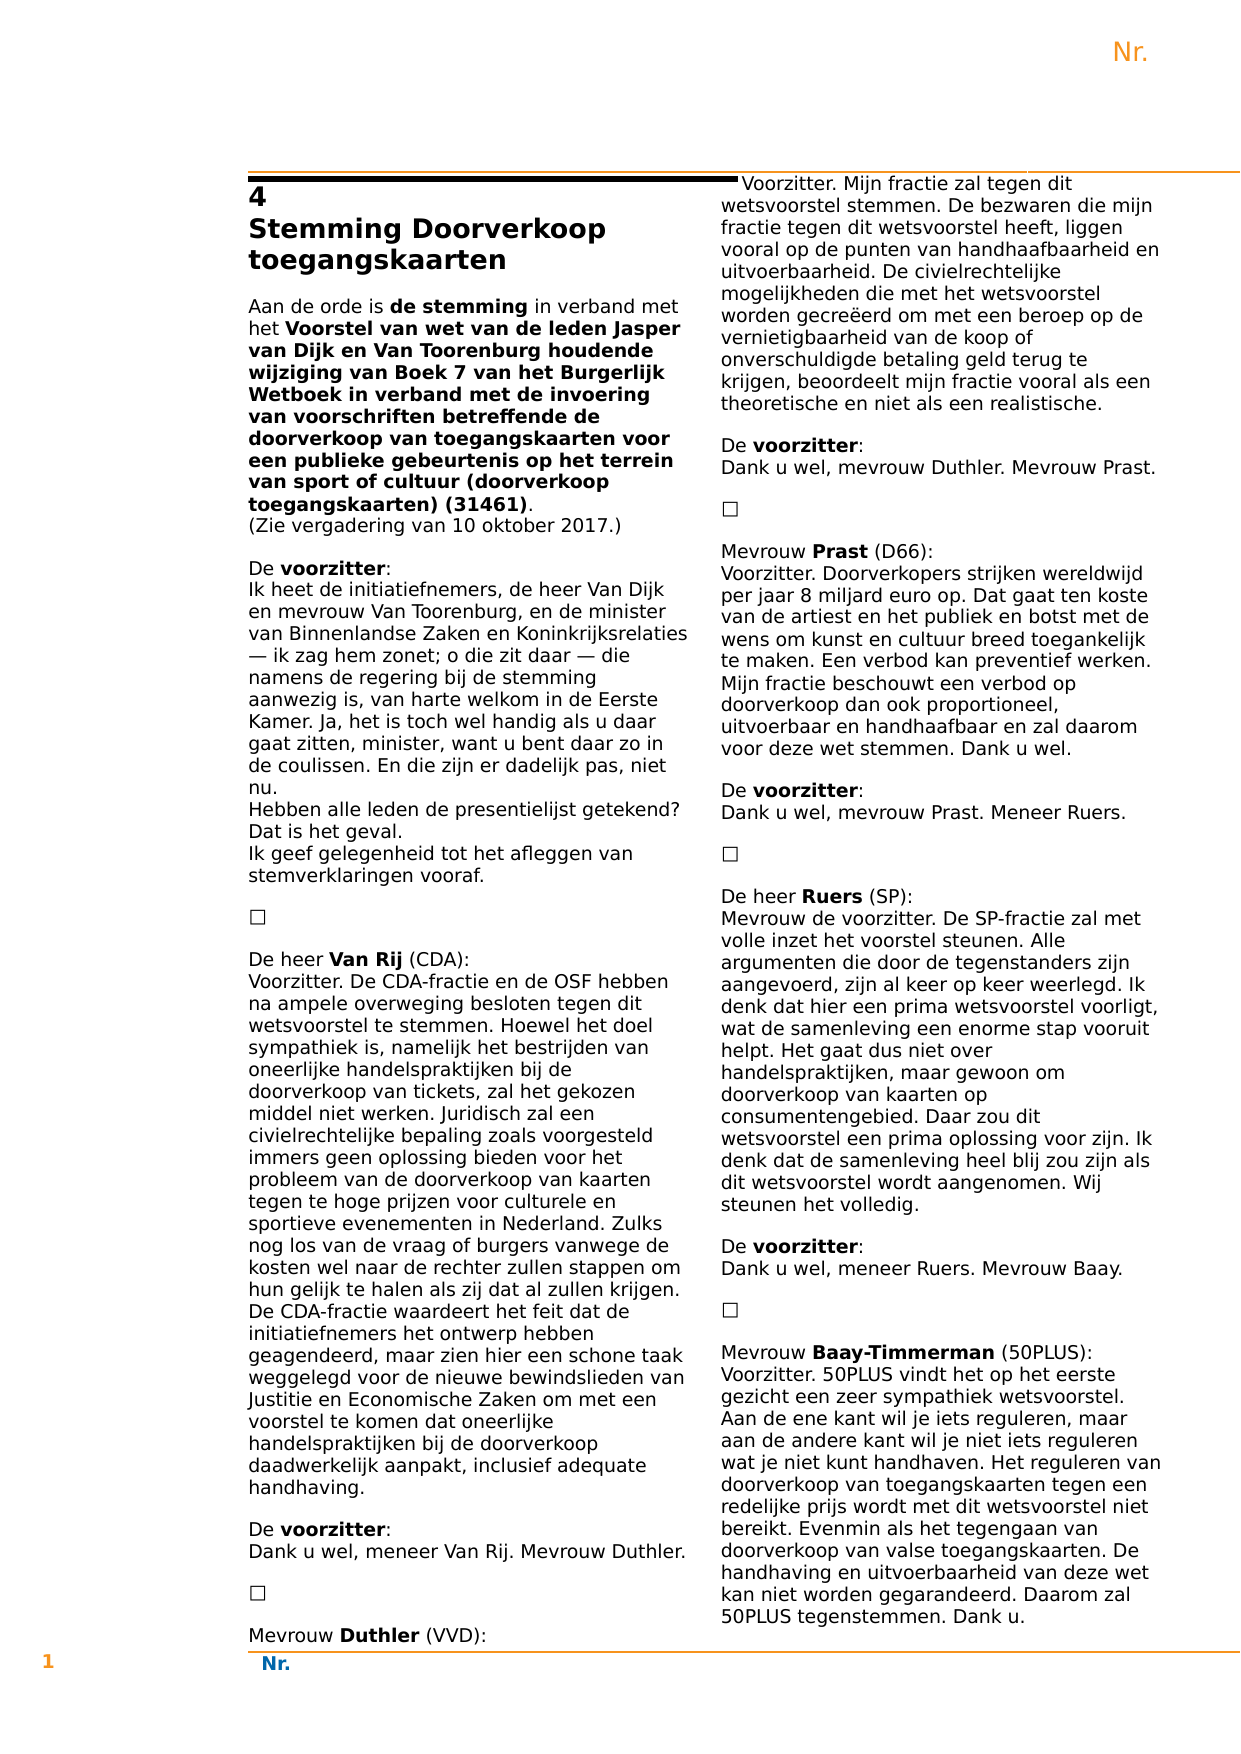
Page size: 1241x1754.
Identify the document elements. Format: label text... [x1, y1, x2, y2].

text Voorzitter. De CDA-fractie en de OSF hebben na ampele overweging besloten tegen dit wetsvoorstel te stemmen. Hoewel het doel sympathiek is, namelijk het bestrijden van oneerlijke handelspraktijken bij de doorverkoop van tickets, zal het gekozen middel niet werken. Juridisch zal een civielrechtelijke bepaling zoals voorgesteld immers geen oplossing bieden voor het probleem van de doorverkoop van kaarten tegen te hoge prijzen voor culturele en sportieve evenementen in Nederland. Zulks nog los van de vraag of burgers vanwege de kosten wel naar de rechter zullen stappen om hun gelijk te halen als zij dat al zullen krijgen. De CDA-fractie waardeert het feit dat de initiatiefnemers het ontwerp hebben geagendeerd, maar zien hier een schone taak weggelegd voor de nieuwe bewindslieden van Justitie en Economische Zaken om met een voorstel te komen dat oneerlijke handelspraktijken bij de doorverkoop daadwerkelijk aanpakt, inclusief adequate handhaving. [248, 971, 691, 1498]
text Dank u wel, meneer Van Rij. Mevrouw Duthler. [248, 1541, 691, 1562]
text Dank u wel, mevrouw Duthler. Mevrouw Prast. [721, 457, 1163, 478]
text Hebben alle leden de presentielijst getekend? Dat is het geval. [248, 799, 691, 843]
text De voorzitter: [248, 1518, 691, 1541]
text De voorzitter: [721, 1236, 1163, 1258]
text Mevrouw Duthler (VVD): [248, 1624, 691, 1646]
text ⬜ [248, 1582, 691, 1604]
text ⬜ [721, 1300, 1163, 1322]
text Voorzitter. Mijn fractie zal tegen dit wetsvoorstel stemmen. De bezwaren die mijn fractie tegen dit wetsvoorstel heeft, liggen vooral op de punten van handhaafbaarheid en uitvoerbaarheid. De civielrechtelijke mogelijkheden die met het wetsvoorstel worden gecreëerd om met een beroep op de vernietigbaarheid van de koop of onverschuldigde betaling geld terug te krijgen, beoordeelt mijn fractie vooral als een theoretische en niet als een realistische. [721, 173, 1163, 414]
text Voorzitter. Doorverkopers strijken wereldwijd per jaar 8 miljard euro op. Dat gaat ten koste van de artiest en het publiek en botst met de wens om kunst en cultuur breed toegankelijk te maken. Een verbod kan preventief werken. Mijn fractie beschouwt een verbod op doorverkoop dan ook proportioneel, uitvoerbaar en handhaafbaar en zal daarom voor deze wet stemmen. Dank u wel. [721, 562, 1163, 760]
text De voorzitter: [248, 557, 691, 579]
text ⬜ [248, 907, 691, 929]
text ⬜ [721, 844, 1163, 866]
text Mevrouw de voorzitter. De SP-fractie zal met volle inzet het voorstel steunen. Alle argumenten die door de tegenstanders zijn aangevoerd, zijn al keer op keer weerlegd. Ik denk dat hier een prima wetsvoorstel voorligt, wat de samenleving een enorme stap vooruit helpt. Het gaat dus niet over handelspraktijken, maar gewoon om doorverkoop van kaarten op consumentengebied. Daar zou dit wetsvoorstel een prima oplossing voor zijn. Ik denk dat de samenleving heel blij zou zijn als dit wetsvoorstel wordt aangenomen. Wij steunen het volledig. [721, 908, 1163, 1216]
text De heer Van Rij (CDA): [248, 949, 691, 971]
text Mevrouw Baay-Timmerman (50PLUS): [721, 1342, 1163, 1364]
title 4 Stemming Doorverkoop toegangskaarten [248, 182, 691, 276]
text Dank u wel, mevrouw Prast. Meneer Ruers. [721, 802, 1163, 824]
text Aan de orde is de stemming in verband met het Voorstel van wet van de leden Jasper van Dijk en Van Toorenburg houdende wijziging van Boek 7 van het Burgerlijk Wetboek in verband met de invoering van voorschriften betreffende de doorverkoop van toegangskaarten voor een publieke gebeurtenis op het terrein van sport of cultuur (doorverkoop toegangskaarten) (31461). [248, 296, 691, 515]
text ⬜ [721, 498, 1163, 521]
text Mevrouw Prast (D66): [721, 541, 1163, 562]
text Voorzitter. 50PLUS vindt het op het eerste gezicht een zeer sympathiek wetsvoorstel. Aan de ene kant wil je iets reguleren, maar aan de andere kant wil je niet iets reguleren wat je niet kunt handhaven. Het reguleren van doorverkoop van toegangskaarten tegen een redelijke prijs wordt met dit wetsvoorstel niet bereikt. Evenmin als het tegengaan van doorverkoop van valse toegangskaarten. De handhaving en uitvoerbaarheid van deze wet kan niet worden gegarandeerd. Daarom zal 50PLUS tegenstemmen. Dank u. [721, 1364, 1163, 1628]
text Dank u wel, meneer Ruers. Mevrouw Baay. [721, 1258, 1163, 1280]
text De heer Ruers (SP): [721, 886, 1163, 908]
text De voorzitter: [721, 434, 1163, 457]
text Ik geef gelegenheid tot het afleggen van stemverklaringen vooraf. [248, 843, 691, 887]
text Ik heet de initiatiefnemers, de heer Van Dijk en mevrouw Van Toorenburg, en de minister van Binnenlandse Zaken en Koninkrijksrelaties — ik zag hem zonet; o die zit daar — die namens de regering bij de stemming aanwezig is, van harte welkom in de Eerste Kamer. Ja, het is toch wel handig als u daar gaat zitten, minister, want u bent daar zo in de coulissen. En die zijn er dadelijk pas, niet nu. [248, 579, 691, 799]
text De voorzitter: [721, 780, 1163, 802]
text (Zie vergadering van 10 oktober 2017.) [248, 515, 691, 537]
